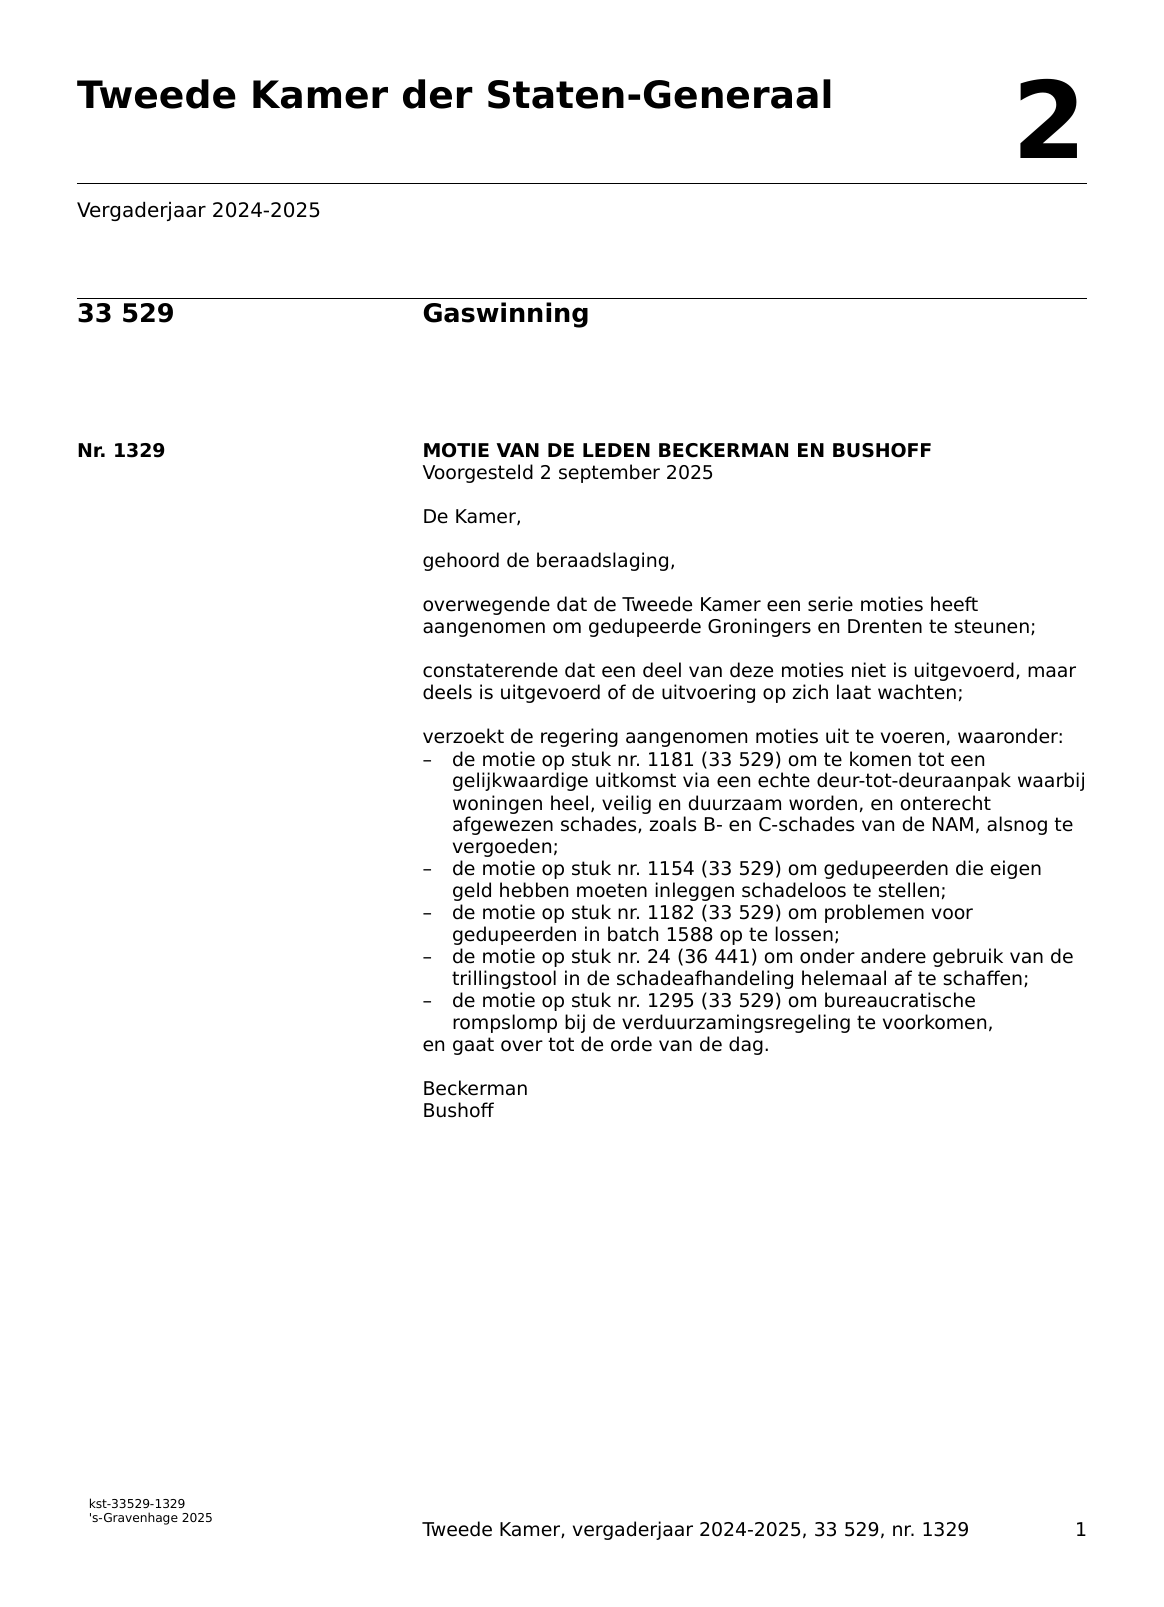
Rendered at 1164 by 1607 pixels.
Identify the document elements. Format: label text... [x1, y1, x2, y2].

text – de motie op stuk nr. 1154 (33 529) om gedupeerden die eigen geld hebben moeten inleggen schadeloos te stellen; [422, 858, 1087, 902]
text De Kamer, [422, 506, 1087, 528]
text verzoekt de regering aangenomen moties uit te voeren, waaronder: [422, 726, 1087, 748]
text Bushoff [422, 1100, 1087, 1122]
subtitle Nr. 1329 MOTIE VAN DE LEDEN BECKERMAN EN BUSHOFF [77, 440, 1087, 462]
table_cell Vergaderjaar 2024-2025 [77, 184, 1087, 298]
text en gaat over tot de orde van de dag. [422, 1034, 1087, 1056]
subtitle 33 529 Gaswinning [77, 299, 1087, 329]
text – de motie op stuk nr. 1295 (33 529) om bureaucratische rompslomp bij de verduurzamingsregeling te voorkomen, [422, 990, 1087, 1034]
text Beckerman [422, 1078, 1087, 1100]
text 's-Gravenhage 2025 [88, 1511, 323, 1525]
text – de motie op stuk nr. 1182 (33 529) om problemen voor gedupeerden in batch 1588 op te lossen; [422, 902, 1087, 946]
table_header Tweede Kamer der Staten-Generaal [77, 59, 886, 183]
text – de motie op stuk nr. 1181 (33 529) om te komen tot een gelijkwaardige uitkomst via een echte deur-tot-deuraanpak waarbij woningen heel, veilig en duurzaam worden, en onterecht afgewezen schades, zoals B- en C-schades van de NAM, alsnog te vergoeden; [422, 748, 1087, 858]
text Voorgesteld 2 september 2025 [422, 462, 1087, 484]
text kst-33529-1329 [88, 1497, 323, 1511]
text constaterende dat een deel van deze moties niet is uitgevoerd, maar deels is uitgevoerd of de uitvoering op zich laat wachten; [422, 660, 1087, 704]
text – de motie op stuk nr. 24 (36 441) om onder andere gebruik van de trillingstool in de schadeafhandeling helemaal af te schaffen; [422, 946, 1087, 990]
table_header 2 [886, 59, 1087, 183]
text gehoord de beraadslaging, [422, 550, 1087, 572]
text overwegende dat de Tweede Kamer een serie moties heeft aangenomen om gedupeerde Groningers en Drenten te steunen; [422, 594, 1087, 638]
